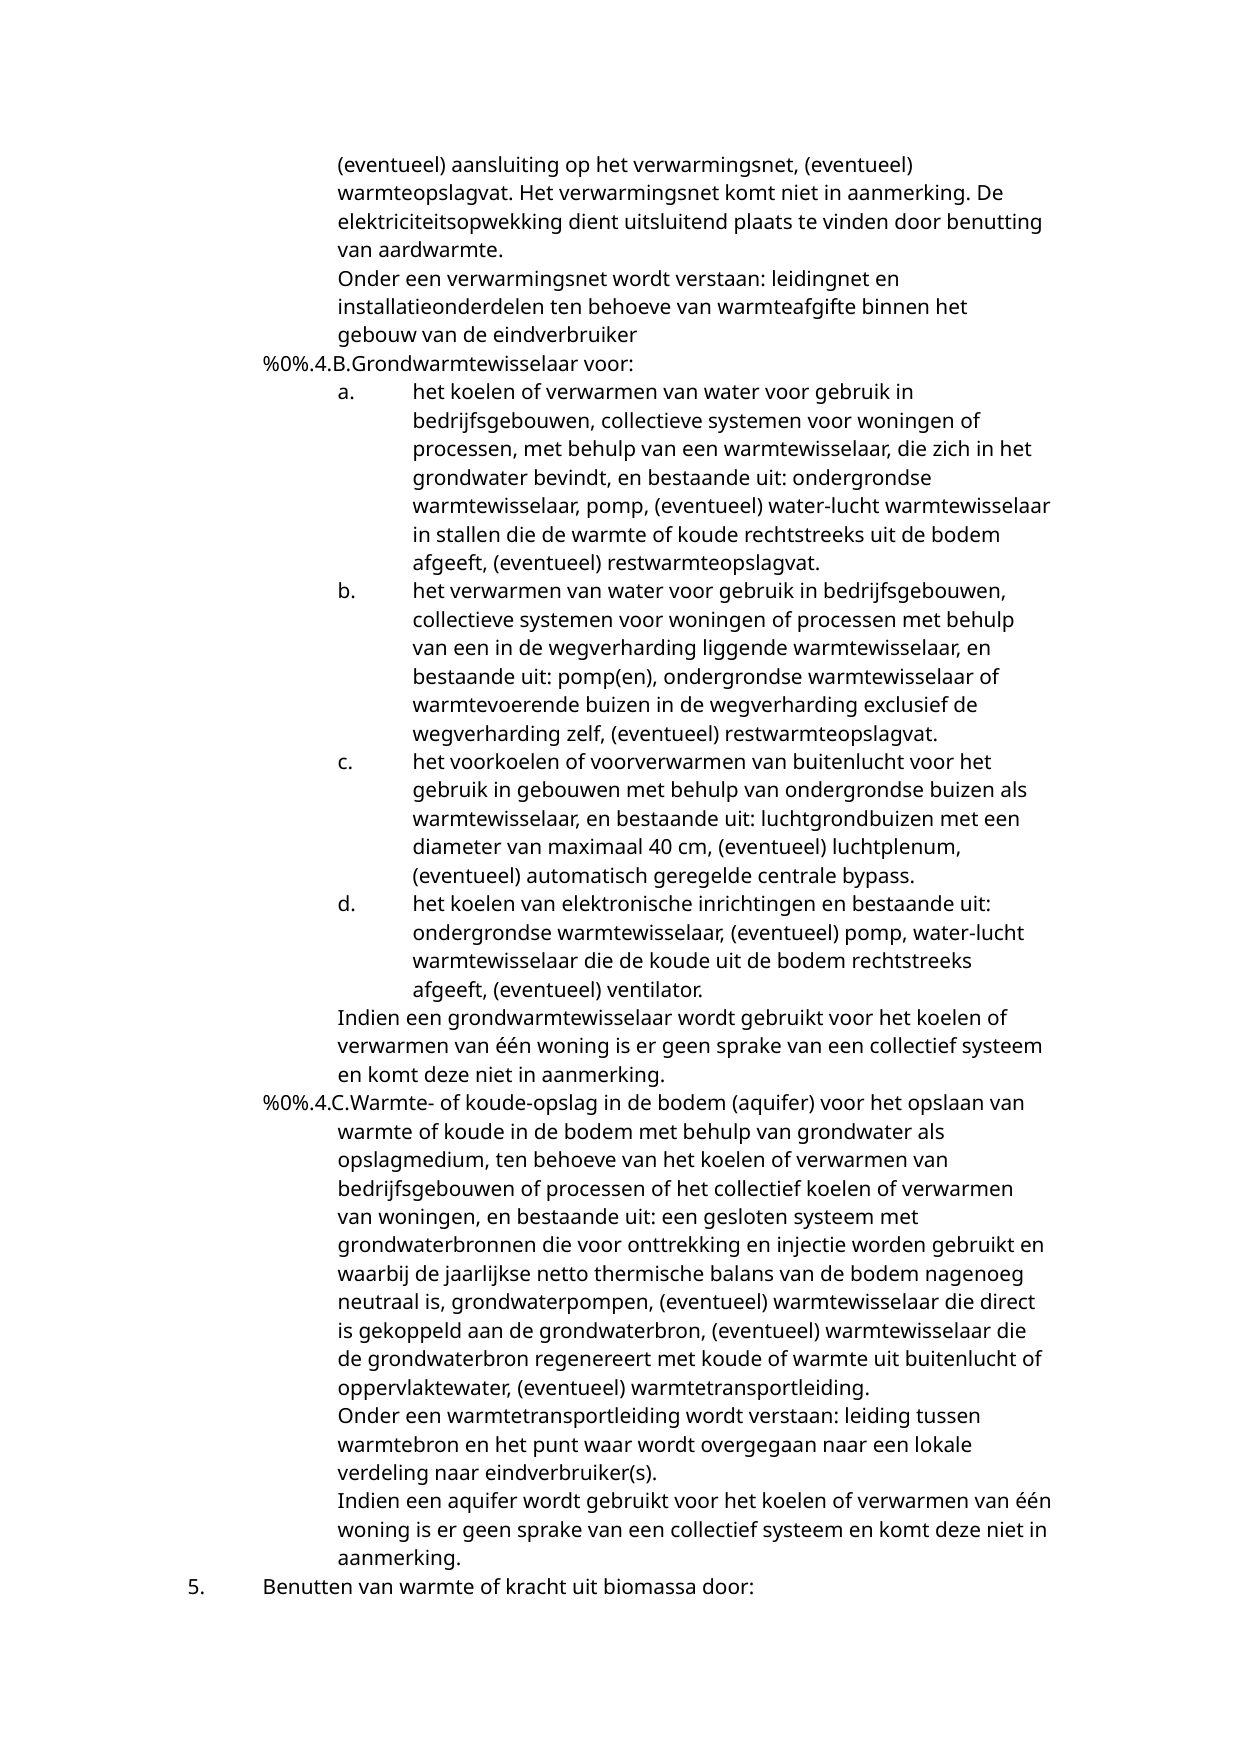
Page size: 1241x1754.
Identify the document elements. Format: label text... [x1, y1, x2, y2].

list Warmte- of koude-opslag in de bodem (aquifer) voor het opslaan van warmte of koude in de bodem met behulp van grondwater als opslagmedium, ten behoeve van het koelen of verwarmen van bedrijfsgebouwen of processen of het collectief koelen of verwarmen van woningen, en bestaande uit: een gesloten systeem met grondwaterbronnen die voor onttrekking en injectie worden gebruikt en waarbij de jaarlijkse netto thermische balans van de bodem nagenoeg neutraal is, grondwaterpompen, (eventueel) warmtewisselaar die direct is gekoppeld aan de grondwaterbron, (eventueel) warmtewisselaar die de grondwaterbron regenereert met koude of warmte uit buitenlucht of oppervlaktewater, (eventueel) warmtetransportleiding. [262, 1088, 1053, 1401]
list Indien een aquifer wordt gebruikt voor het koelen of verwarmen van één woning is er geen sprake van een collectief systeem en komt deze niet in aanmerking. [262, 1487, 1053, 1572]
list het voorkoelen of voorverwarmen van buitenlucht voor het gebruik in gebouwen met behulp van ondergrondse buizen als warmtewisselaar, en bestaande uit: luchtgrondbuizen met een diameter van maximaal 40 cm, (eventueel) luchtplenum, (eventueel) automatisch geregelde centrale bypass. [337, 747, 1053, 889]
list (eventueel) aansluiting op het verwarmingsnet, (eventueel) warmteopslagvat. Het verwarmingsnet komt niet in aanmerking. De elektriciteitsopwekking dient uitsluitend plaats te vinden door benutting van aardwarmte. [262, 150, 1053, 264]
list Grondwarmtewisselaar voor: [262, 349, 1053, 377]
list het verwarmen van water voor gebruik in bedrijfsgebouwen, collectieve systemen voor woningen of processen met behulp van een in de wegverharding liggende warmtewisselaar, en bestaande uit: pomp(en), ondergrondse warmtewisselaar of warmtevoerende buizen in de wegverharding exclusief de wegverharding zelf, (eventueel) restwarmteopslagvat. [337, 577, 1053, 747]
list het koelen van elektronische inrichtingen en bestaande uit: ondergrondse warmtewisselaar, (eventueel) pomp, water-lucht warmtewisselaar die de koude uit de bodem rechtstreeks afgeeft, (eventueel) ventilator. [337, 889, 1053, 1003]
list Onder een verwarmingsnet wordt verstaan: leidingnet en installatieonderdelen ten behoeve van warmteafgifte binnen het gebouw van de eindverbruiker [262, 264, 1053, 349]
list Benutten van warmte of kracht uit biomassa door: [187, 1572, 1053, 1600]
list het koelen of verwarmen van water voor gebruik in bedrijfsgebouwen, collectieve systemen voor woningen of processen, met behulp van een warmtewisselaar, die zich in het grondwater bevindt, en bestaande uit: ondergrondse warmtewisselaar, pomp, (eventueel) water-lucht warmtewisselaar in stallen die de warmte of koude rechtstreeks uit de bodem afgeeft, (eventueel) restwarmteopslagvat. [337, 377, 1053, 577]
list Indien een grondwarmtewisselaar wordt gebruikt voor het koelen of verwarmen van één woning is er geen sprake van een collectief systeem en komt deze niet in aanmerking. [262, 1003, 1053, 1088]
list Onder een warmtetransportleiding wordt verstaan: leiding tussen warmtebron en het punt waar wordt overgegaan naar een lokale verdeling naar eindverbruiker(s). [262, 1401, 1053, 1487]
